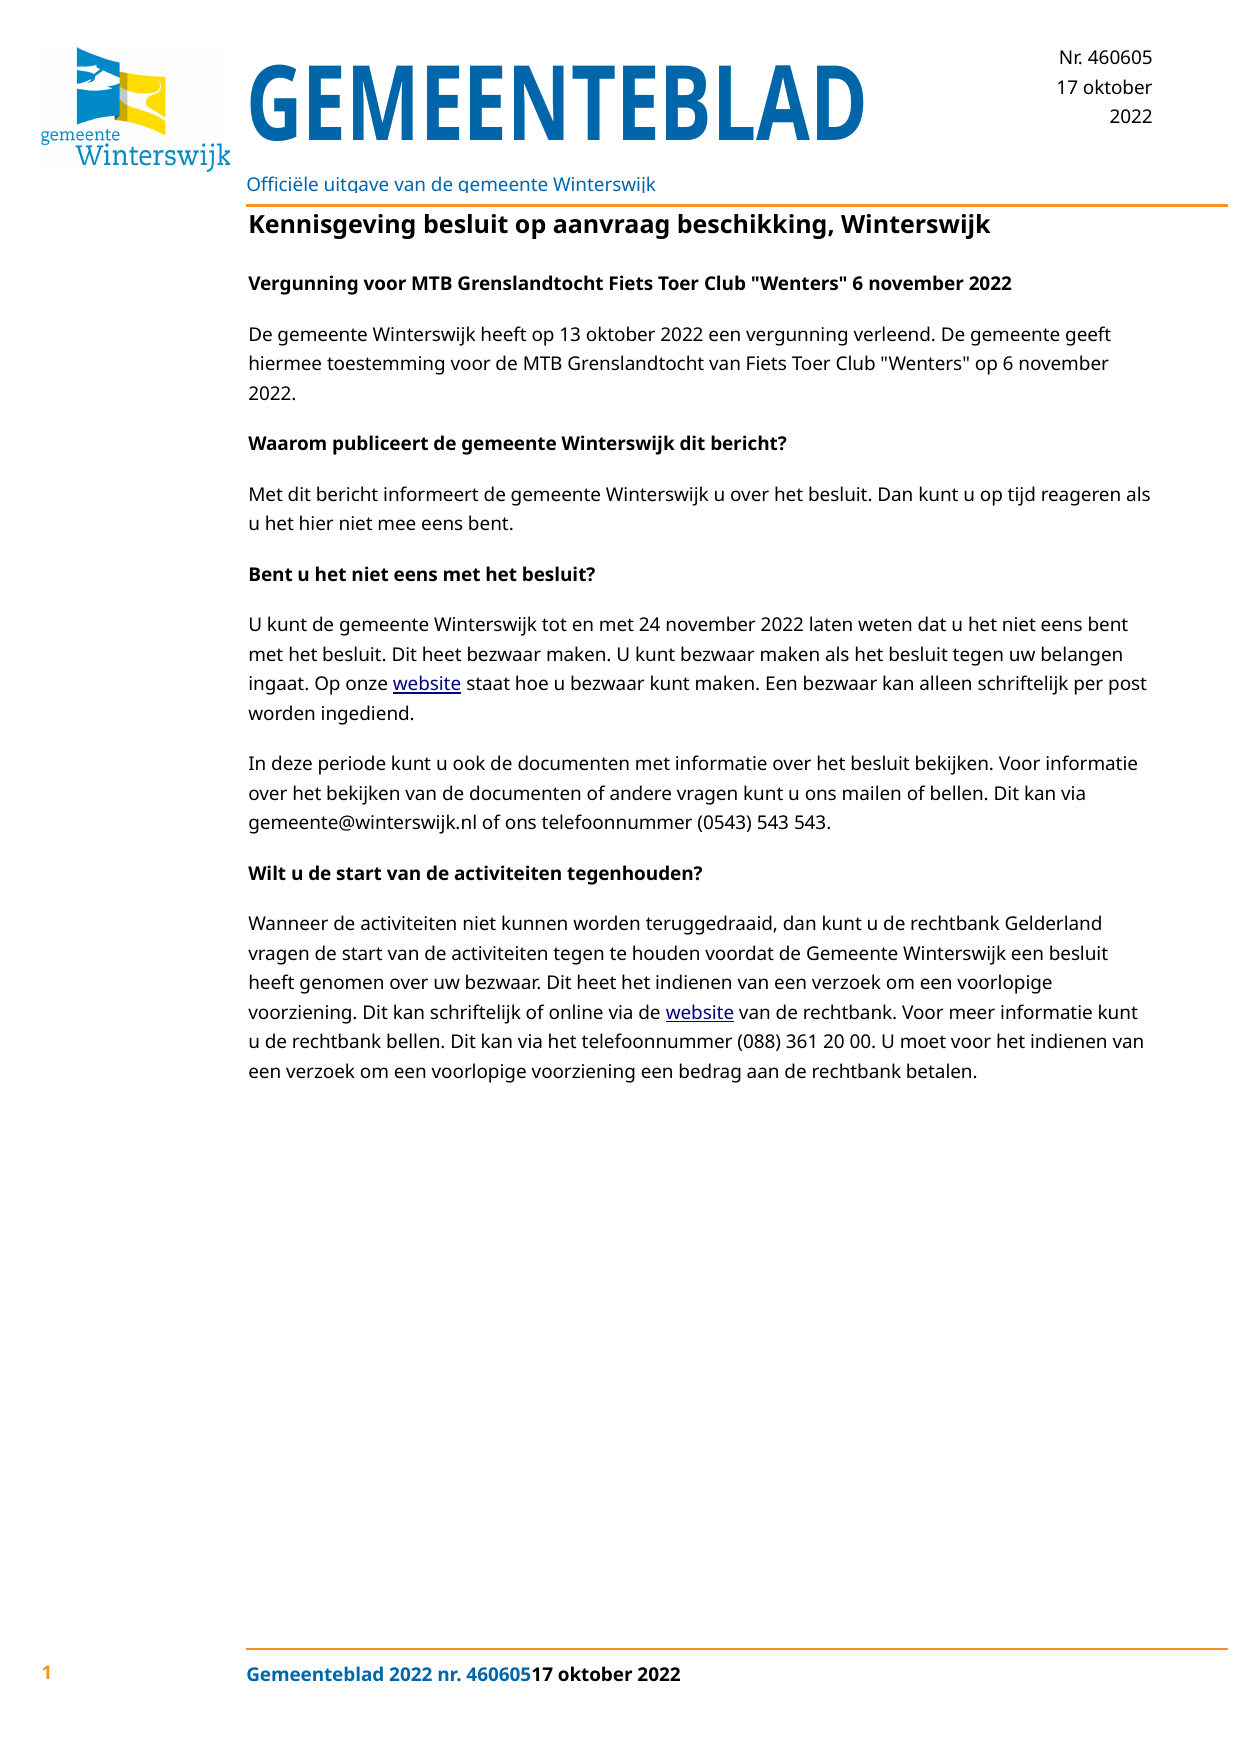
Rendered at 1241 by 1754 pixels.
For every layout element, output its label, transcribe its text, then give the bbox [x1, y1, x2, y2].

picture [41, 47, 231, 172]
text Wilt u de start van de activiteiten tegenhouden? [248, 860, 1152, 886]
picture [225, 153, 231, 162]
text U kunt de gemeente Winterswijk tot en met 24 november 2022 laten weten dat u het niet eens bent met het besluit. Dit heet bezwaar maken. U kunt bezwaar maken als het besluit tegen uw belangen ingaat. Op onze website staat hoe u bezwaar kunt maken. Een bezwaar kan alleen schriftelijk per post worden ingediend. [248, 611, 1152, 726]
text Wanneer de activiteiten niet kunnen worden teruggedraaid, dan kunt u de rechtbank Gelderland vragen de start van de activiteiten tegen te houden voordat de Gemeente Winterswijk een besluit heeft genomen over uw bezwaar. Dit heet het indienen van een verzoek om een voorlopige voorziening. Dit kan schriftelijk of online via de website van de rechtbank. Voor meer informatie kunt u de rechtbank bellen. Dit kan via het telefoonnummer (088) 361 20 00. U moet voor het indienen van een verzoek om een voorlopige voorziening een bedrag aan de rechtbank betalen. [248, 910, 1152, 1084]
text Met dit bericht informeert de gemeente Winterswijk u over het besluit. Dan kunt u op tijd reageren als u het hier niet mee eens bent. [248, 481, 1152, 536]
text Waarom publiceert de gemeente Winterswijk dit bericht? [248, 430, 1152, 456]
text Vergunning voor MTB Grenslandtocht Fiets Toer Club "Wenters" 6 november 2022 [248, 270, 1152, 296]
text In deze periode kunt u ook de documenten met informatie over het besluit bekijken. Voor informatie over het bekijken van de documenten of andere vragen kunt u ons mailen of bellen. Dit kan via gemeente@winterswijk.nl of ons telefoonnummer (0543) 543 543. [248, 750, 1152, 835]
text Bent u het niet eens met het besluit? [248, 561, 1152, 586]
text Kennisgeving besluit op aanvraag beschikking, Winterswijk [248, 207, 1152, 241]
text De gemeente Winterswijk heeft op 13 oktober 2022 een vergunning verleend. De gemeente geeft hiermee toestemming voor de MTB Grenslandtocht van Fiets Toer Club "Wenters" op 6 november 2022. [248, 321, 1152, 406]
